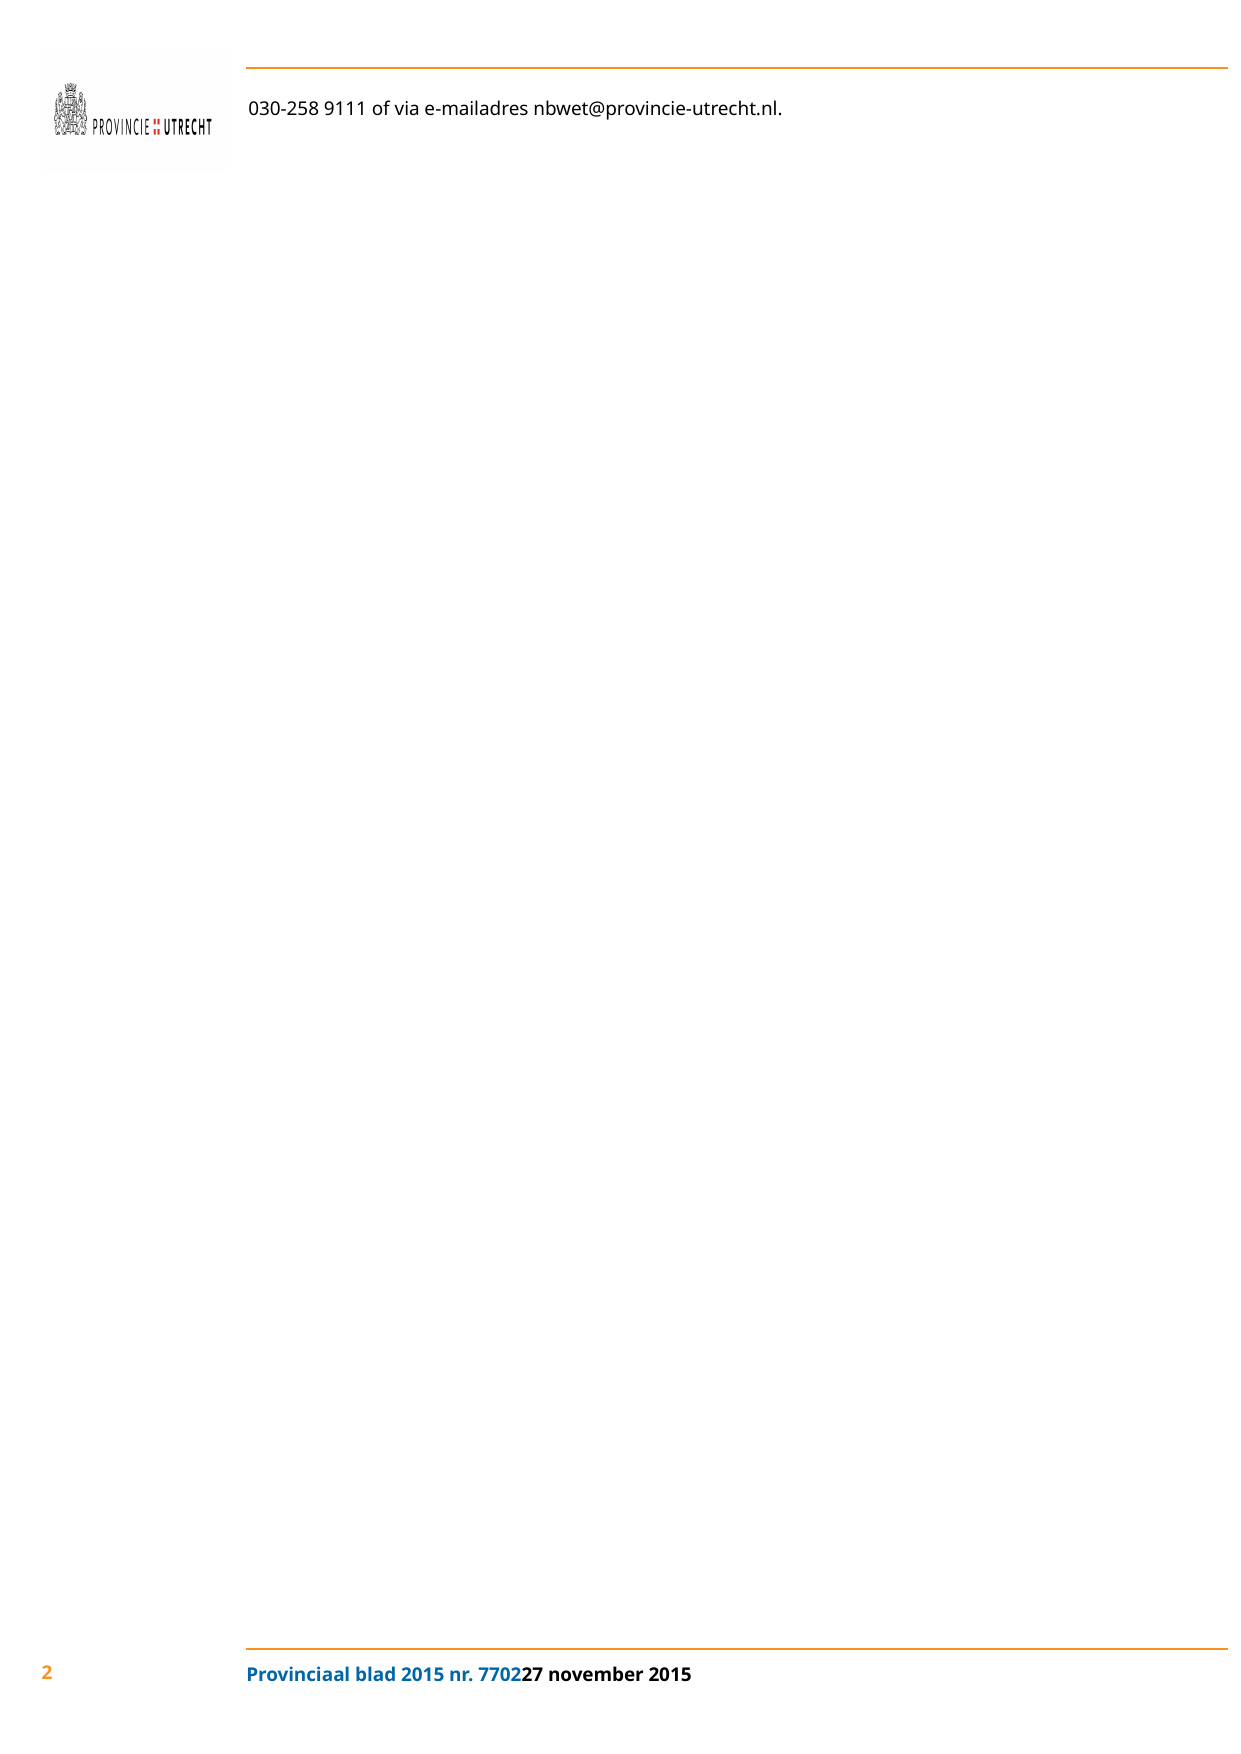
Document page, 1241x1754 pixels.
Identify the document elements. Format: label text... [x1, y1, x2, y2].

text 030-258 9111 of via e-mailadres nbwet@provincie-utrecht.nl. [248, 95, 1152, 121]
picture [41, 47, 231, 172]
